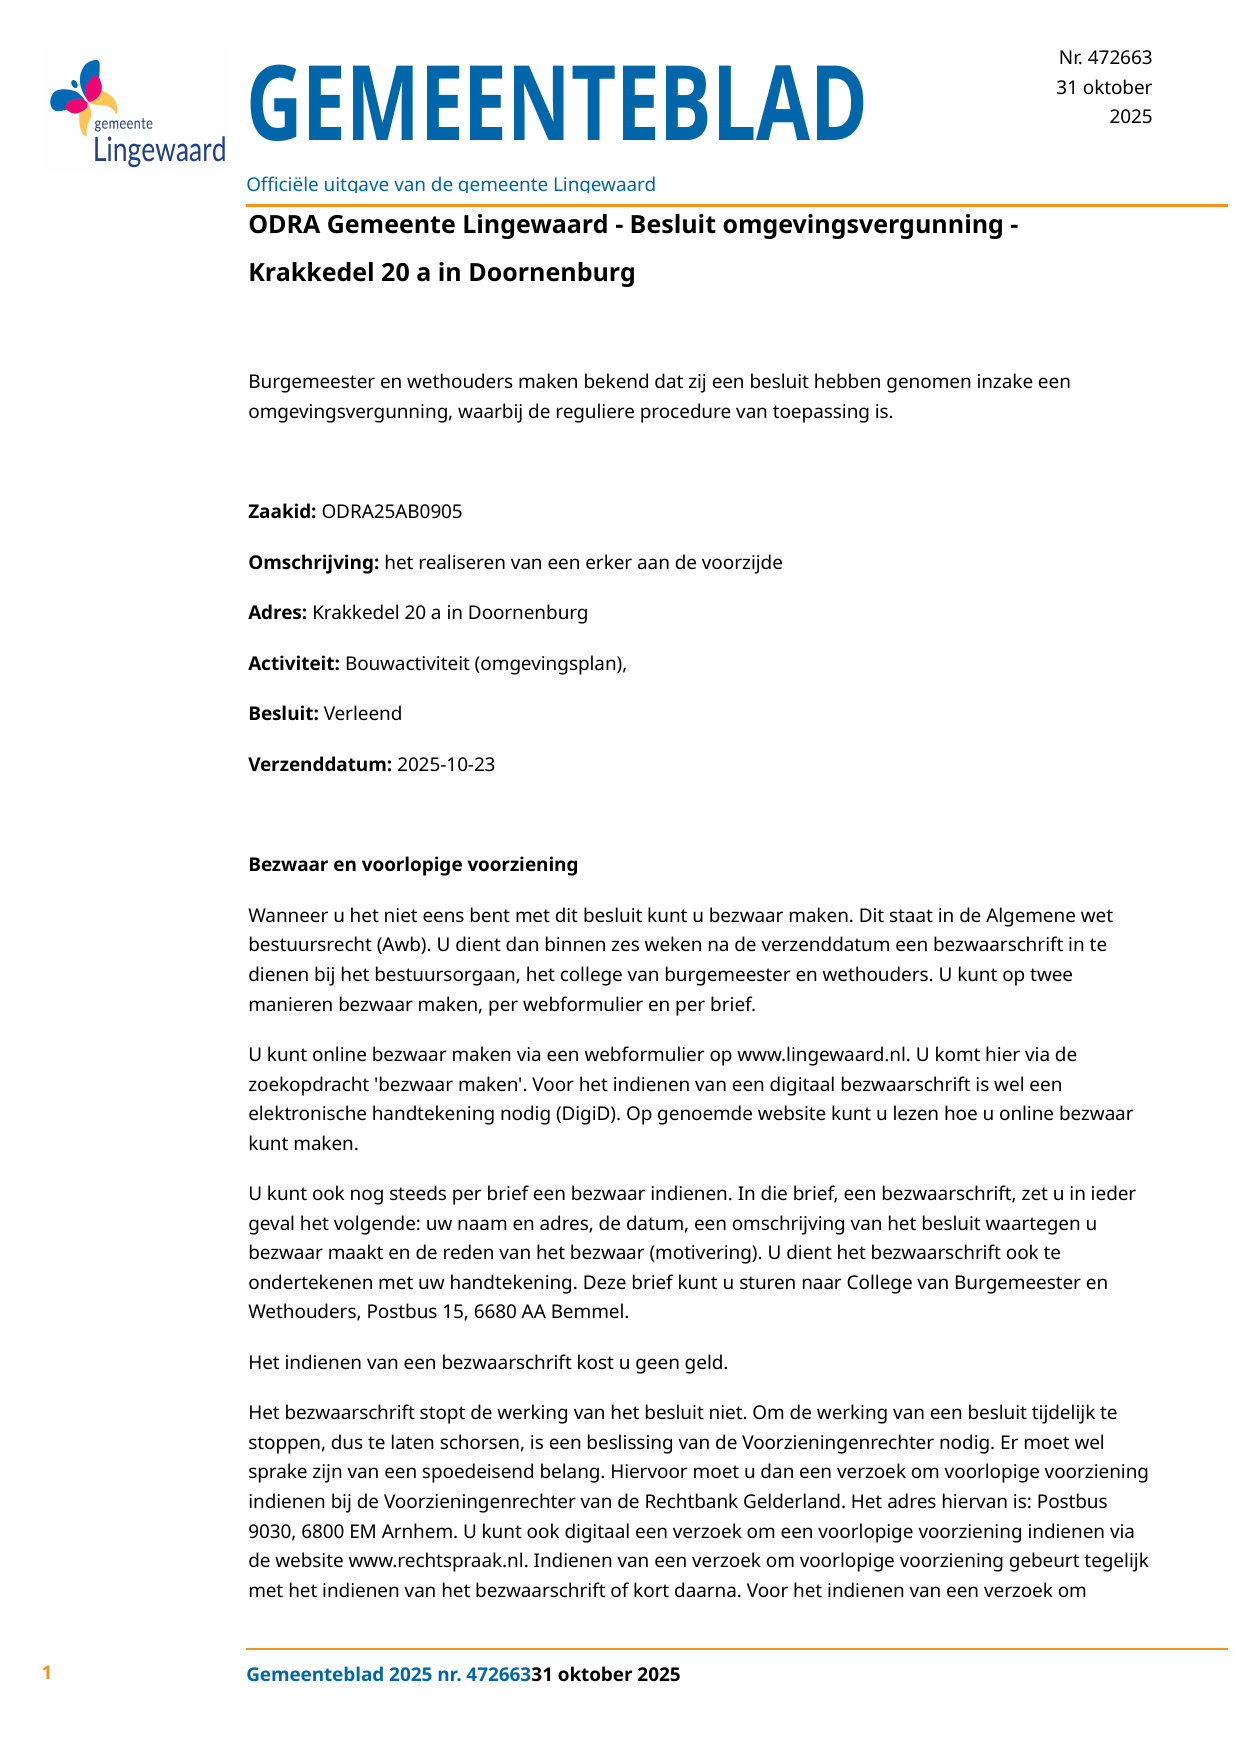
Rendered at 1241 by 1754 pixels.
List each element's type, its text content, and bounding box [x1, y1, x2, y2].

text Burgemeester en wethouders maken bekend dat zij een besluit hebben genomen inzake een omgevingsvergunning, waarbij de reguliere procedure van toepassing is. [248, 368, 1152, 424]
text Wanneer u het niet eens bent met dit besluit kunt u bezwaar maken. Dit staat in de Algemene wet bestuursrecht (Awb). U dient dan binnen zes weken na de verzenddatum een bezwaarschrift in te dienen bij het bestuursorgaan, het college van burgemeester en wethouders. U kunt op twee manieren bezwaar maken, per webformulier en per brief. [248, 902, 1152, 1017]
text Activiteit: Bouwactiviteit (omgevingsplan), [248, 650, 1152, 676]
text U kunt online bezwaar maken via een webformulier op www.lingewaard.nl. U komt hier via de zoekopdracht 'bezwaar maken'. Voor het indienen van een digitaal bezwaarschrift is wel een elektronische handtekening nodig (DigiD). Op genoemde website kunt u lezen hoe u online bezwaar kunt maken. [248, 1041, 1152, 1156]
text Het bezwaarschrift stopt de werking van het besluit niet. Om de werking van een besluit tijdelijk te stoppen, dus te laten schorsen, is een beslissing van de Voorzieningenrechter nodig. Er moet wel sprake zijn van een spoedeisend belang. Hiervoor moet u dan een verzoek om voorlopige voorziening indienen bij de Voorzieningenrechter van de Rechtbank Gelderland. Het adres hiervan is: Postbus 9030, 6800 EM Arnhem. U kunt ook digitaal een verzoek om een voorlopige voorziening indienen via de website www.rechtspraak.nl. Indienen van een verzoek om voorlopige voorziening gebeurt tegelijk met het indienen van het bezwaarschrift of kort daarna. Voor het indienen van een verzoek om [248, 1399, 1152, 1603]
text Bezwaar en voorlopige voorziening [248, 852, 1152, 877]
text ODRA Gemeente Lingewaard - Besluit omgevingsvergunning - Krakkedel 20 a in Doornenburg [248, 207, 1152, 288]
text Het indienen van een bezwaarschrift kost u geen geld. [248, 1349, 1152, 1375]
text Omschrijving: het realiseren van een erker aan de voorzijde [248, 549, 1152, 575]
text U kunt ook nog steeds per brief een bezwaar indienen. In die brief, een bezwaarschrift, zet u in ieder geval het volgende: uw naam en adres, de datum, een omschrijving van het besluit waartegen u bezwaar maakt en de reden van het bezwaar (motivering). U dient het bezwaarschrift ook te ondertekenen met uw handtekening. Deze brief kunt u sturen naar College van Burgemeester en Wethouders, Postbus 15, 6680 AA Bemmel. [248, 1180, 1152, 1324]
picture [41, 47, 231, 172]
text Verzenddatum: 2025-10-23 [248, 751, 1152, 777]
text Zaakid: ODRA25AB0905 [248, 499, 1152, 524]
text Besluit: Verleend [248, 700, 1152, 726]
text Adres: Krakkedel 20 a in Doornenburg [248, 599, 1152, 625]
